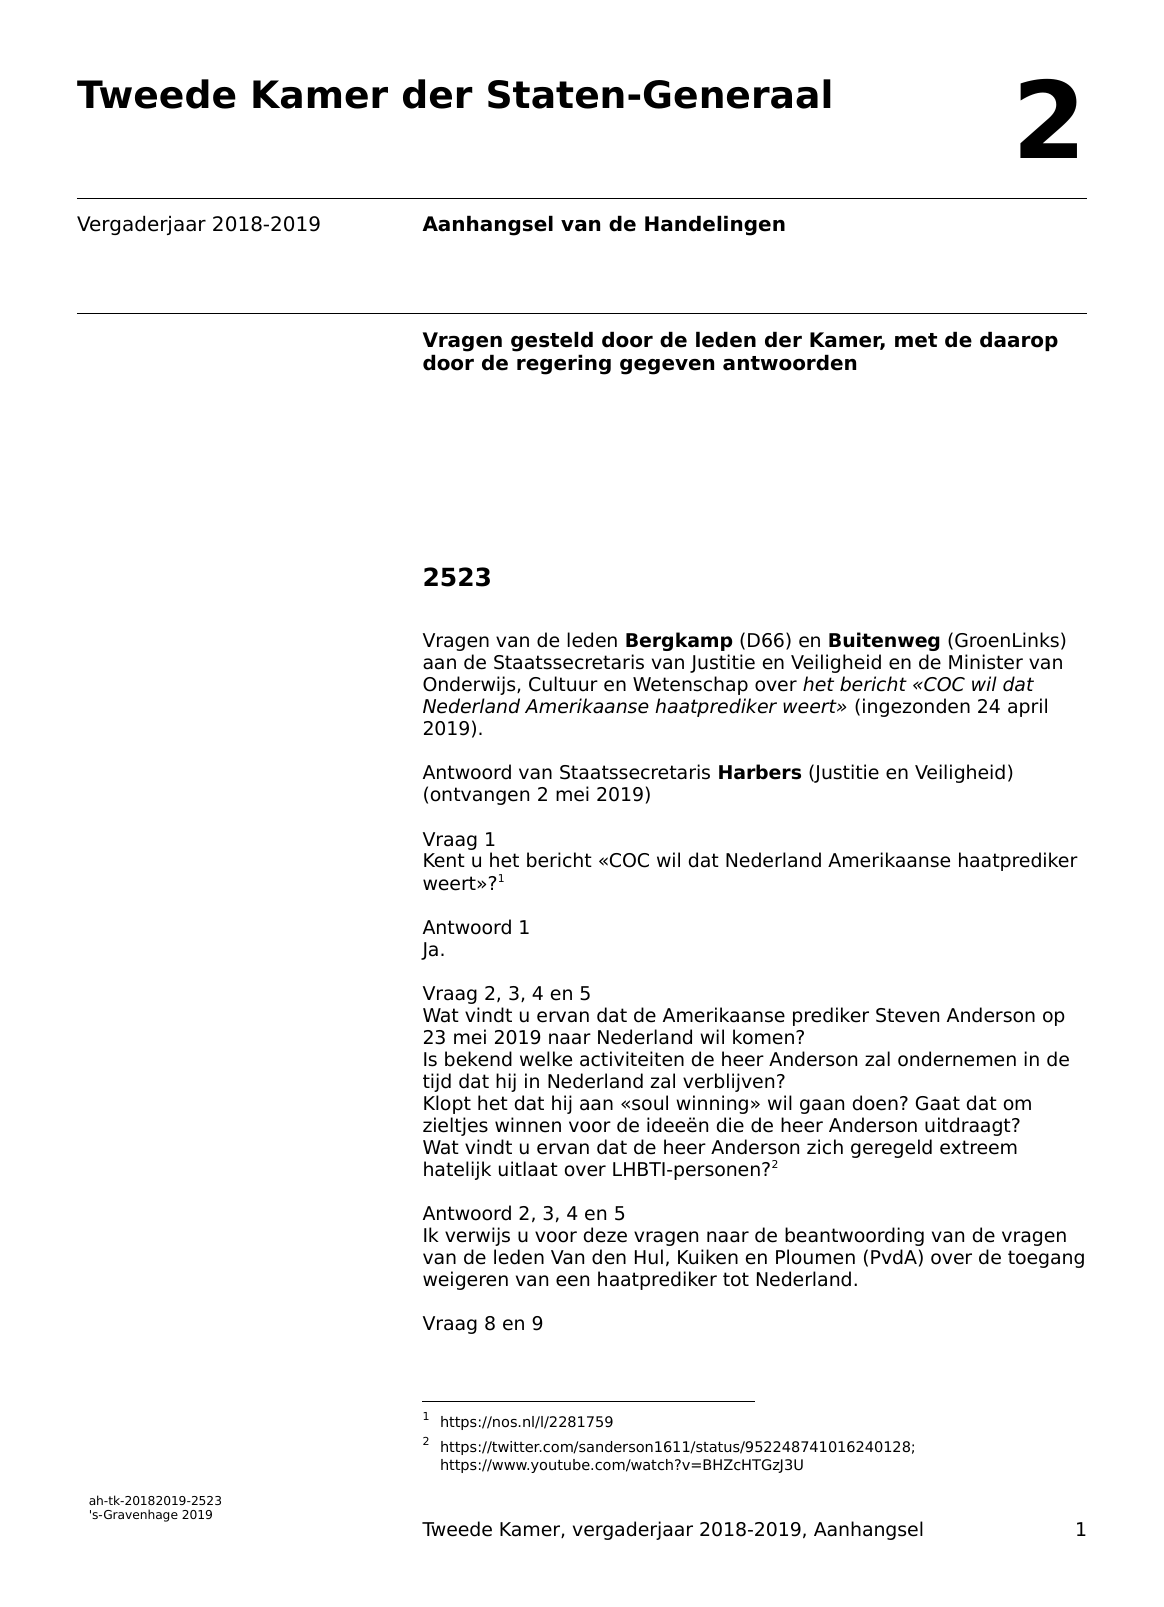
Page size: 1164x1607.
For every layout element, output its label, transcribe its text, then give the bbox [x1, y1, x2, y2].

text Ja. [422, 938, 1087, 961]
table_cell Vergaderjaar 2018-2019 [77, 199, 422, 313]
text Vraag 2, 3, 4 en 5 [422, 983, 1087, 1005]
text Ik verwijs u voor deze vragen naar de beantwoording van de vragen van de leden Van den Hul, Kuiken en Ploumen (PvdA) over de toegang weigeren van een haatprediker tot Nederland. [422, 1225, 1087, 1291]
text Antwoord van Staatssecretaris Harbers (Justitie en Veiligheid) (ontvangen 2 mei 2019) [422, 762, 1087, 806]
text Vragen van de leden Bergkamp (D66) en Buitenweg (GroenLinks) aan de Staatssecretaris van Justitie en Veiligheid en de Minister van Onderwijs, Cultuur en Wetenschap over het bericht «COC wil dat Nederland Amerikaanse haatprediker weert» (ingezonden 24 april 2019). [422, 630, 1087, 740]
text Vraag 8 en 9 [422, 1313, 1087, 1335]
text 2523 [422, 563, 1087, 592]
table_header Tweede Kamer der Staten-Generaal [77, 59, 886, 198]
text Wat vindt u ervan dat de Amerikaanse prediker Steven Anderson op 23 mei 2019 naar Nederland wil komen? [422, 1005, 1087, 1049]
text Antwoord 2, 3, 4 en 5 [422, 1203, 1087, 1225]
text Kent u het bericht «COC wil dat Nederland Amerikaanse haatprediker weert»? [422, 850, 1087, 894]
text Klopt het dat hij aan «soul winning» wil gaan doen? Gaat dat om zieltjes winnen voor de ideeën die de heer Anderson uitdraagt? [422, 1093, 1087, 1137]
table_cell [77, 314, 422, 375]
table_cell Vragen gesteld door de leden der Kamer, met de daarop door de regering gegeven antwoorden [422, 314, 1087, 375]
table_cell Aanhangsel van de Handelingen [422, 199, 1087, 313]
table_header 2 [886, 59, 1087, 198]
text 's-Gravenhage 2019 [88, 1508, 323, 1522]
text Antwoord 1 [422, 917, 1087, 938]
text https://twitter.com/sanderson1611/status/952248741016240128; https://www.youtube.com/watch?v=BHZcHTGzJ3U [422, 1435, 1087, 1474]
text Vraag 1 [422, 828, 1087, 850]
text Is bekend welke activiteiten de heer Anderson zal ondernemen in de tijd dat hij in Nederland zal verblijven? [422, 1049, 1087, 1093]
text Wat vindt u ervan dat de heer Anderson zich geregeld extreem hatelijk uitlaat over LHBTI-personen? [422, 1137, 1087, 1181]
text ah-tk-20182019-2523 [88, 1494, 323, 1508]
text https://nos.nl/l/2281759 [422, 1410, 1087, 1432]
